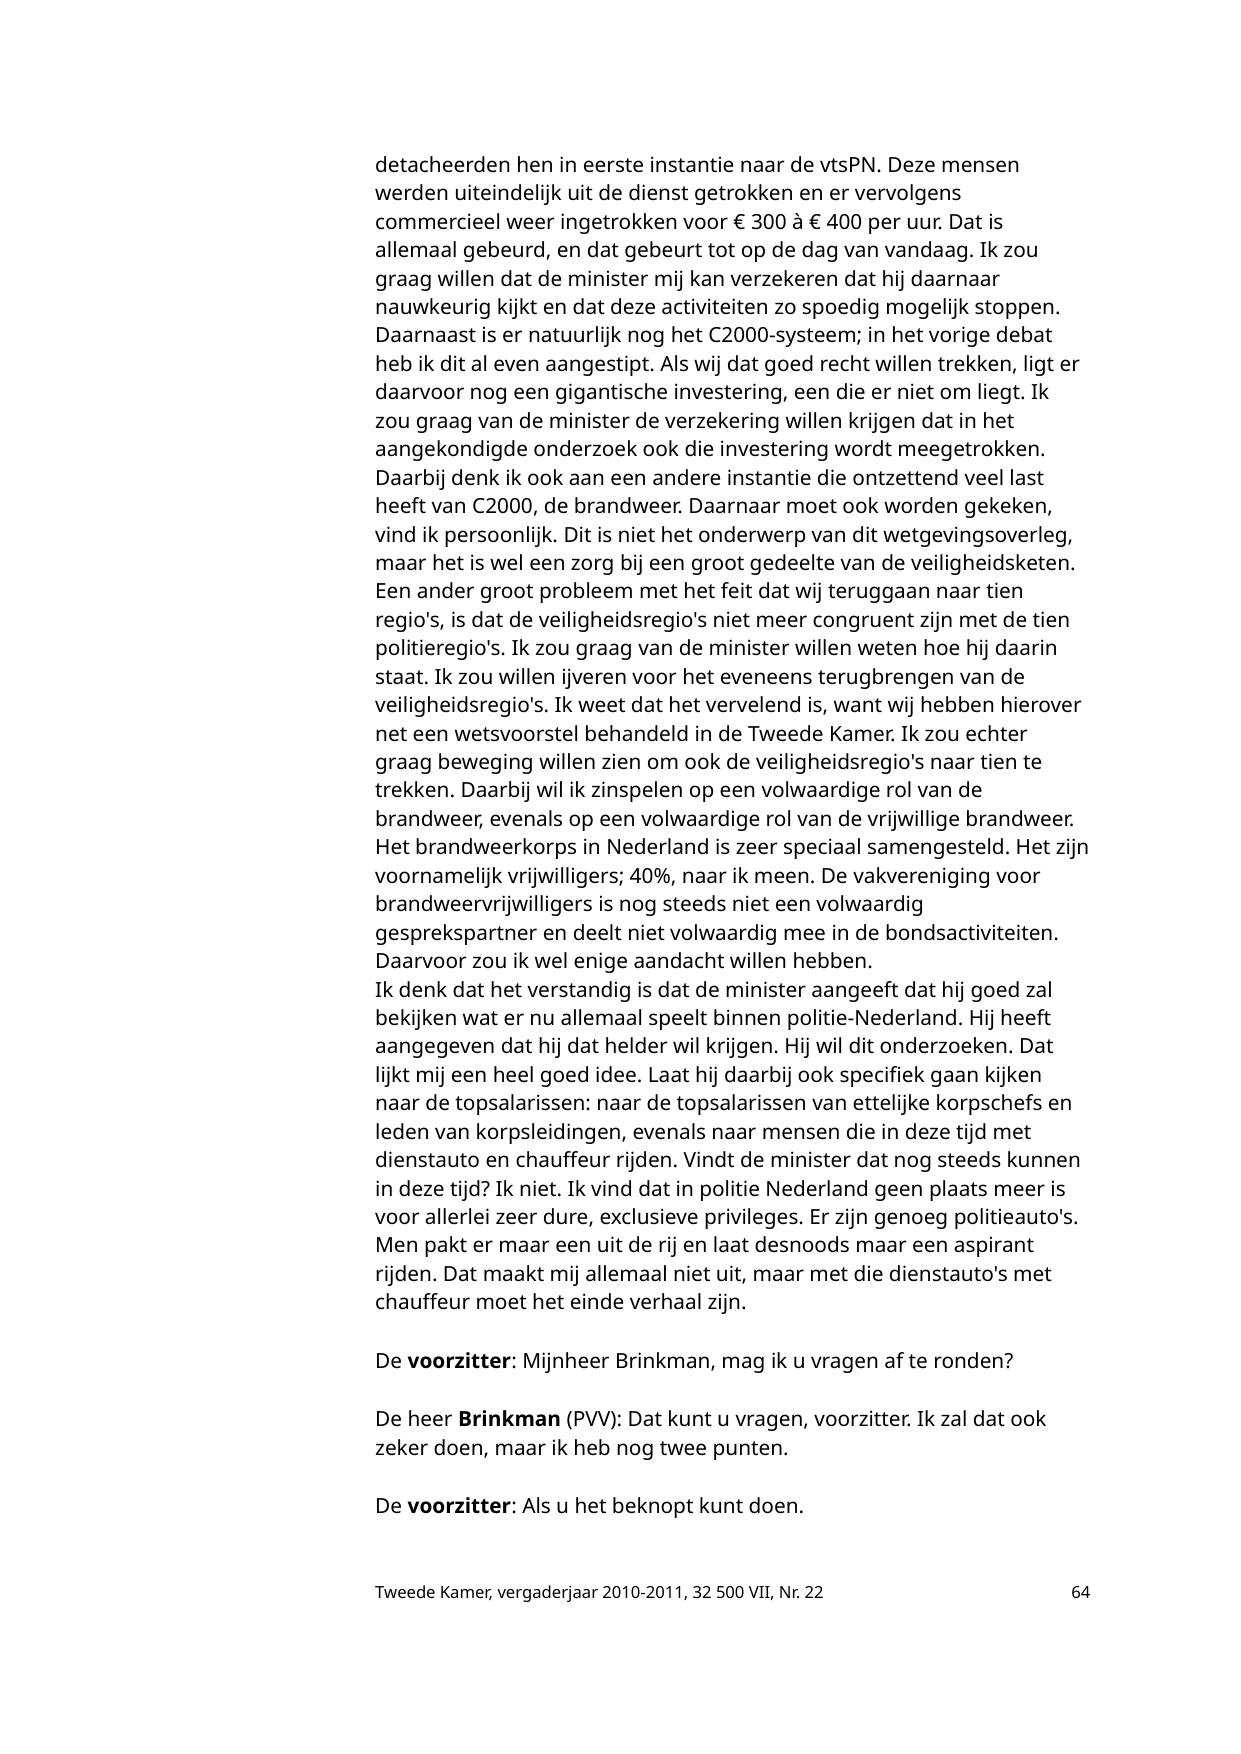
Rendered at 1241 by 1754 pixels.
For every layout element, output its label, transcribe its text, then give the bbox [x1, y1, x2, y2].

text Een ander groot probleem met het feit dat wij teruggaan naar tien regio's, is dat de veiligheidsregio's niet meer congruent zijn met de tien politieregio's. Ik zou graag van de minister willen weten hoe hij daarin staat. Ik zou willen ijveren voor het eveneens terugbrengen van de veiligheidsregio's. Ik weet dat het vervelend is, want wij hebben hierover net een wetsvoorstel behandeld in de Tweede Kamer. Ik zou echter graag beweging willen zien om ook de veiligheidsregio's naar tien te trekken. Daarbij wil ik zinspelen op een volwaardige rol van de brandweer, evenals op een volwaardige rol van de vrijwillige brandweer. Het brandweerkorps in Nederland is zeer speciaal samengesteld. Het zijn voornamelijk vrijwilligers; 40%, naar ik meen. De vakvereniging voor brandweervrijwilligers is nog steeds niet een volwaardig gesprekspartner en deelt niet volwaardig mee in de bondsactiviteiten. Daarvoor zou ik wel enige aandacht willen hebben. [375, 577, 1090, 975]
text De voorzitter: Mijnheer Brinkman, mag ik u vragen af te ronden? [375, 1346, 1090, 1374]
text Daarnaast is er natuurlijk nog het C2000-systeem; in het vorige debat heb ik dit al even aangestipt. Als wij dat goed recht willen trekken, ligt er daarvoor nog een gigantische investering, een die er niet om liegt. Ik zou graag van de minister de verzekering willen krijgen dat in het aangekondigde onderzoek ook die investering wordt meegetrokken. Daarbij denk ik ook aan een andere instantie die ontzettend veel last heeft van C2000, de brandweer. Daarnaar moet ook worden gekeken, vind ik persoonlijk. Dit is niet het onderwerp van dit wetgevingsoverleg, maar het is wel een zorg bij een groot gedeelte van de veiligheidsketen. [375, 321, 1090, 577]
text De voorzitter: Als u het beknopt kunt doen. [375, 1491, 1090, 1520]
text detacheerden hen in eerste instantie naar de vtsPN. Deze mensen werden uiteindelijk uit de dienst getrokken en er vervolgens commercieel weer ingetrokken voor € 300 à € 400 per uur. Dat is allemaal gebeurd, en dat gebeurt tot op de dag van vandaag. Ik zou graag willen dat de minister mij kan verzekeren dat hij daarnaar nauwkeurig kijkt en dat deze activiteiten zo spoedig mogelijk stoppen. [375, 150, 1090, 321]
text Ik denk dat het verstandig is dat de minister aangeeft dat hij goed zal bekijken wat er nu allemaal speelt binnen politie-Nederland. Hij heeft aangegeven dat hij dat helder wil krijgen. Hij wil dit onderzoeken. Dat lijkt mij een heel goed idee. Laat hij daarbij ook specifiek gaan kijken naar de topsalarissen: naar de topsalarissen van ettelijke korpschefs en leden van korpsleidingen, evenals naar mensen die in deze tijd met dienstauto en chauffeur rijden. Vindt de minister dat nog steeds kunnen in deze tijd? Ik niet. Ik vind dat in politie Nederland geen plaats meer is voor allerlei zeer dure, exclusieve privileges. Er zijn genoeg politieauto's. Men pakt er maar een uit de rij en laat desnoods maar een aspirant rijden. Dat maakt mij allemaal niet uit, maar met die dienstauto's met chauffeur moet het einde verhaal zijn. [375, 975, 1090, 1316]
text De heer Brinkman (PVV): Dat kunt u vragen, voorzitter. Ik zal dat ook zeker doen, maar ik heb nog twee punten. [375, 1404, 1090, 1461]
